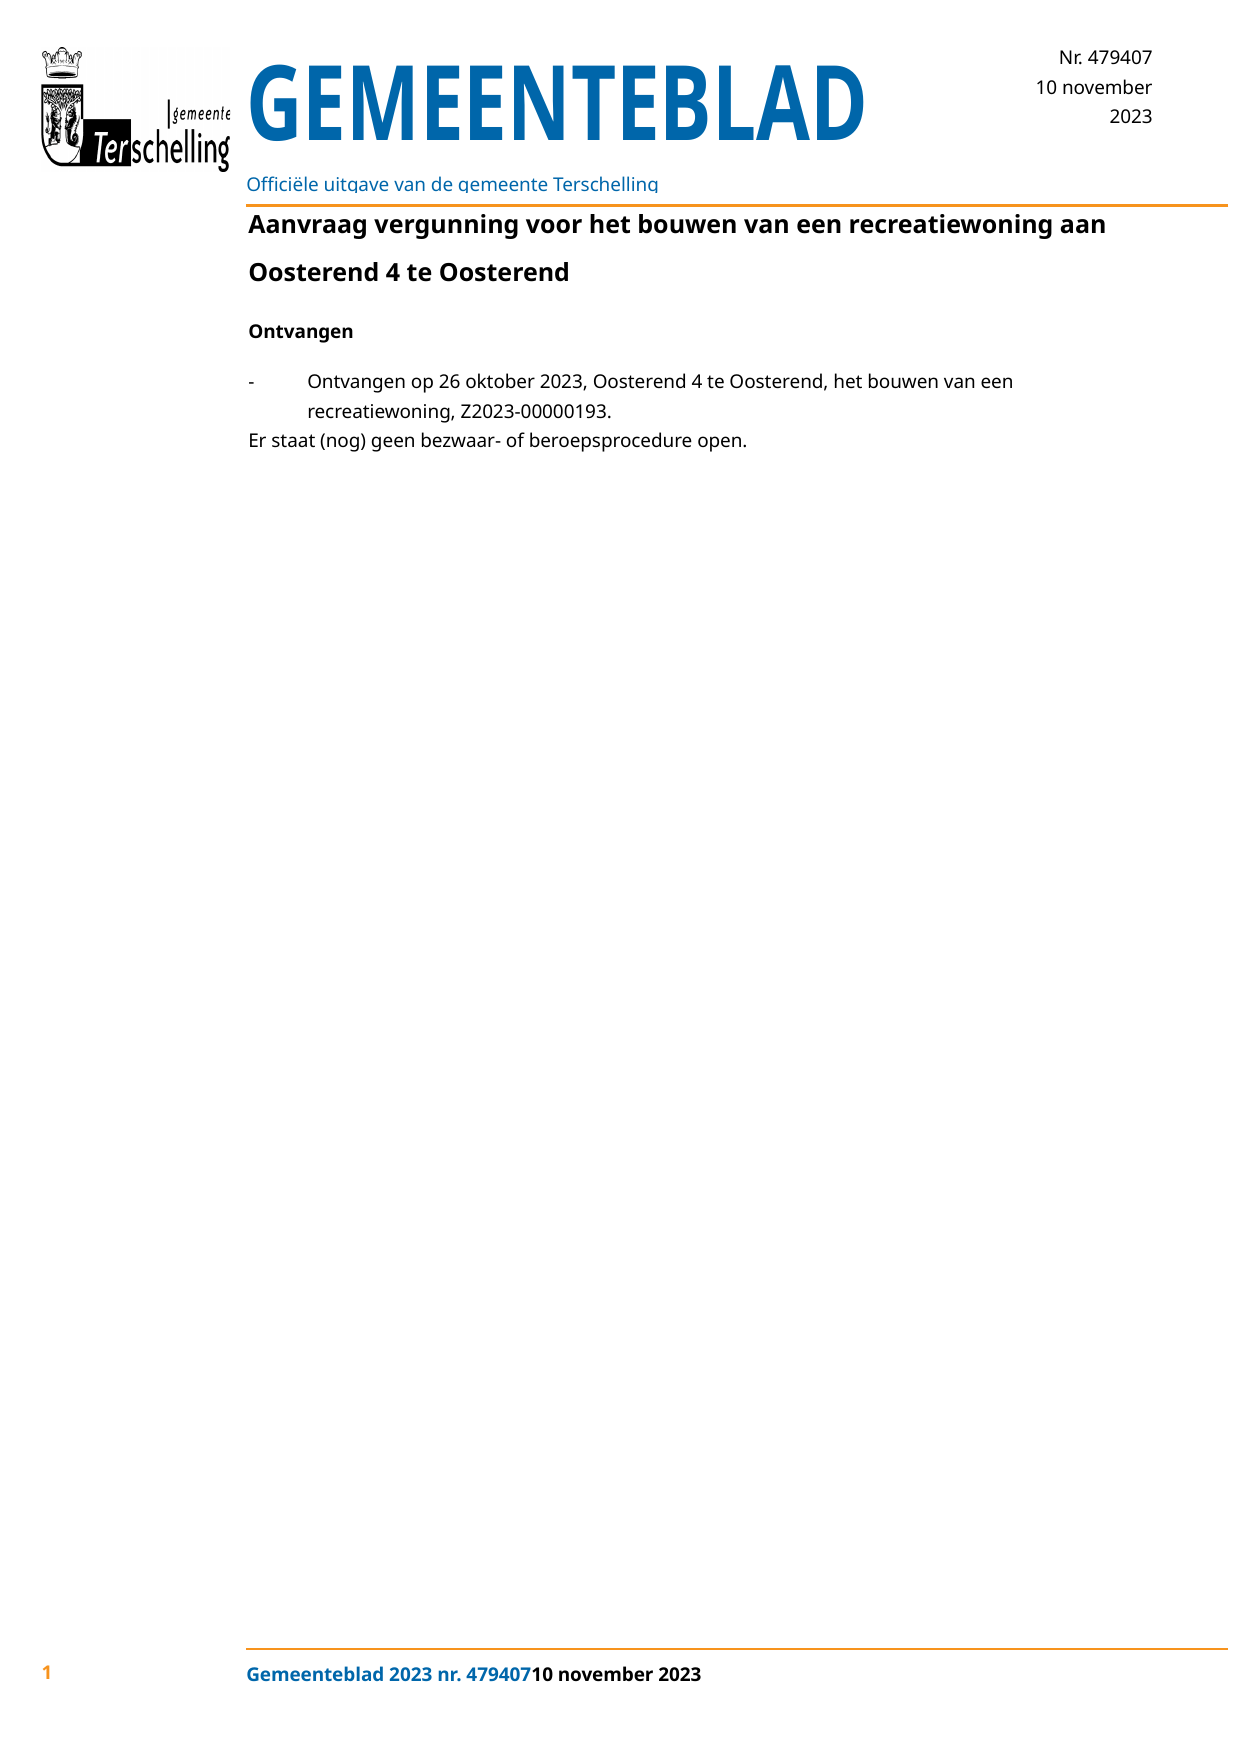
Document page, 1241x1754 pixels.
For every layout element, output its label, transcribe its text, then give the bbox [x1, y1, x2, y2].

text Aanvraag vergunning voor het bouwen van een recreatiewoning aan Oosterend 4 te Oosterend [248, 207, 1152, 288]
text Er staat (nog) geen bezwaar- of beroepsprocedure open. [248, 427, 1152, 453]
list Ontvangen op 26 oktober 2023, Oosterend 4 te Oosterend, het bouwen van een recreatiewoning, Z2023-00000193. [248, 368, 1152, 424]
text Ontvangen [248, 318, 1152, 344]
picture [41, 47, 231, 172]
